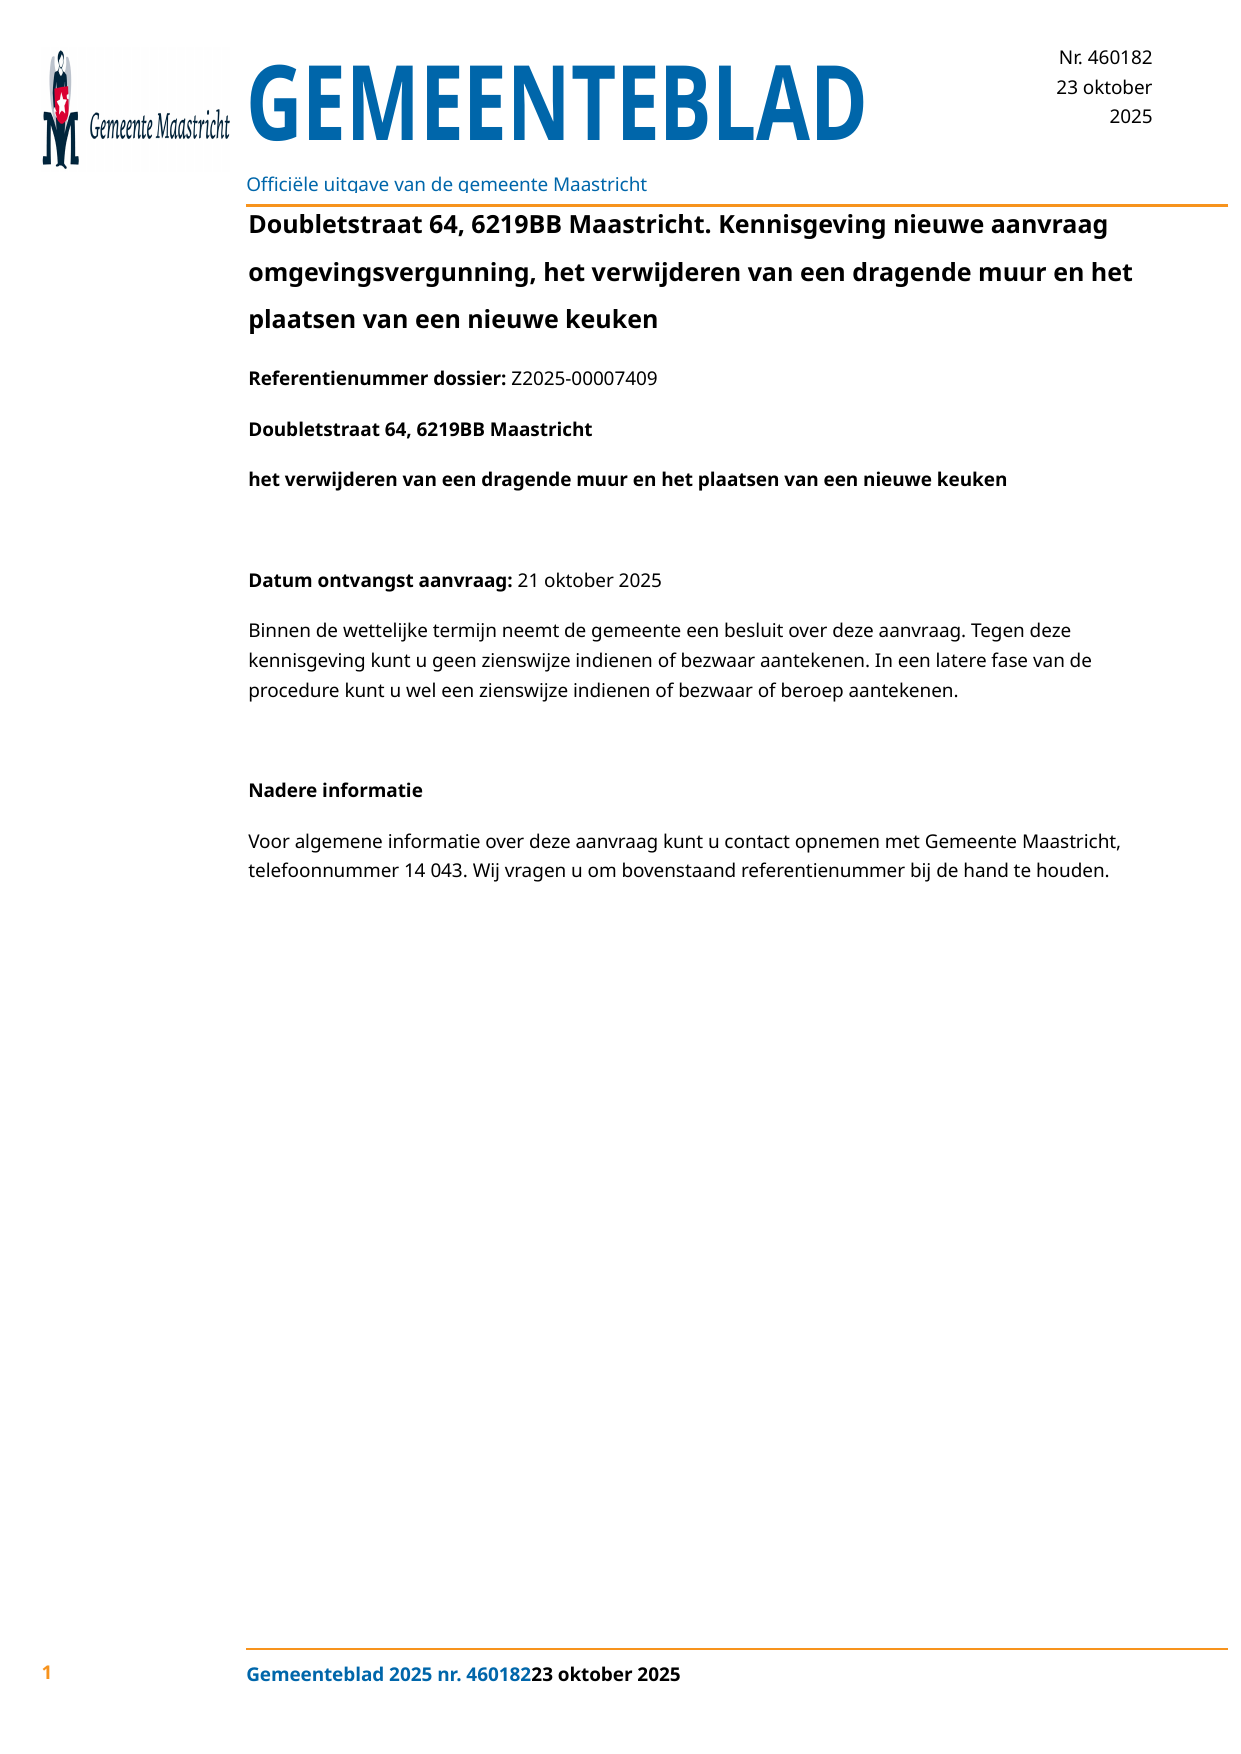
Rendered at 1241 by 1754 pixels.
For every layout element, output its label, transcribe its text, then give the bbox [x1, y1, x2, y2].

text Referentienummer dossier: Z2025-00007409 [248, 366, 1152, 391]
text Nadere informatie [248, 778, 1152, 803]
text Voor algemene informatie over deze aanvraag kunt u contact opnemen met Gemeente Maastricht, telefoonnummer 14 043. Wij vragen u om bovenstaand referentienummer bij de hand te houden. [248, 828, 1152, 883]
text Doubletstraat 64, 6219BB Maastricht [248, 416, 1152, 442]
text Binnen de wettelijke termijn neemt de gemeente een besluit over deze aanvraag. Tegen deze kennisgeving kunt u geen zienswijze indienen of bezwaar aantekenen. In een latere fase van de procedure kunt u wel een zienswijze indienen of bezwaar of beroep aantekenen. [248, 618, 1152, 702]
text Datum ontvangst aanvraag: 21 oktober 2025 [248, 567, 1152, 593]
text Doubletstraat 64, 6219BB Maastricht. Kennisgeving nieuwe aanvraag omgevingsvergunning, het verwijderen van een dragende muur en het plaatsen van een nieuwe keuken [248, 207, 1152, 336]
text het verwijderen van een dragende muur en het plaatsen van een nieuwe keuken [248, 466, 1152, 492]
picture [41, 47, 231, 172]
